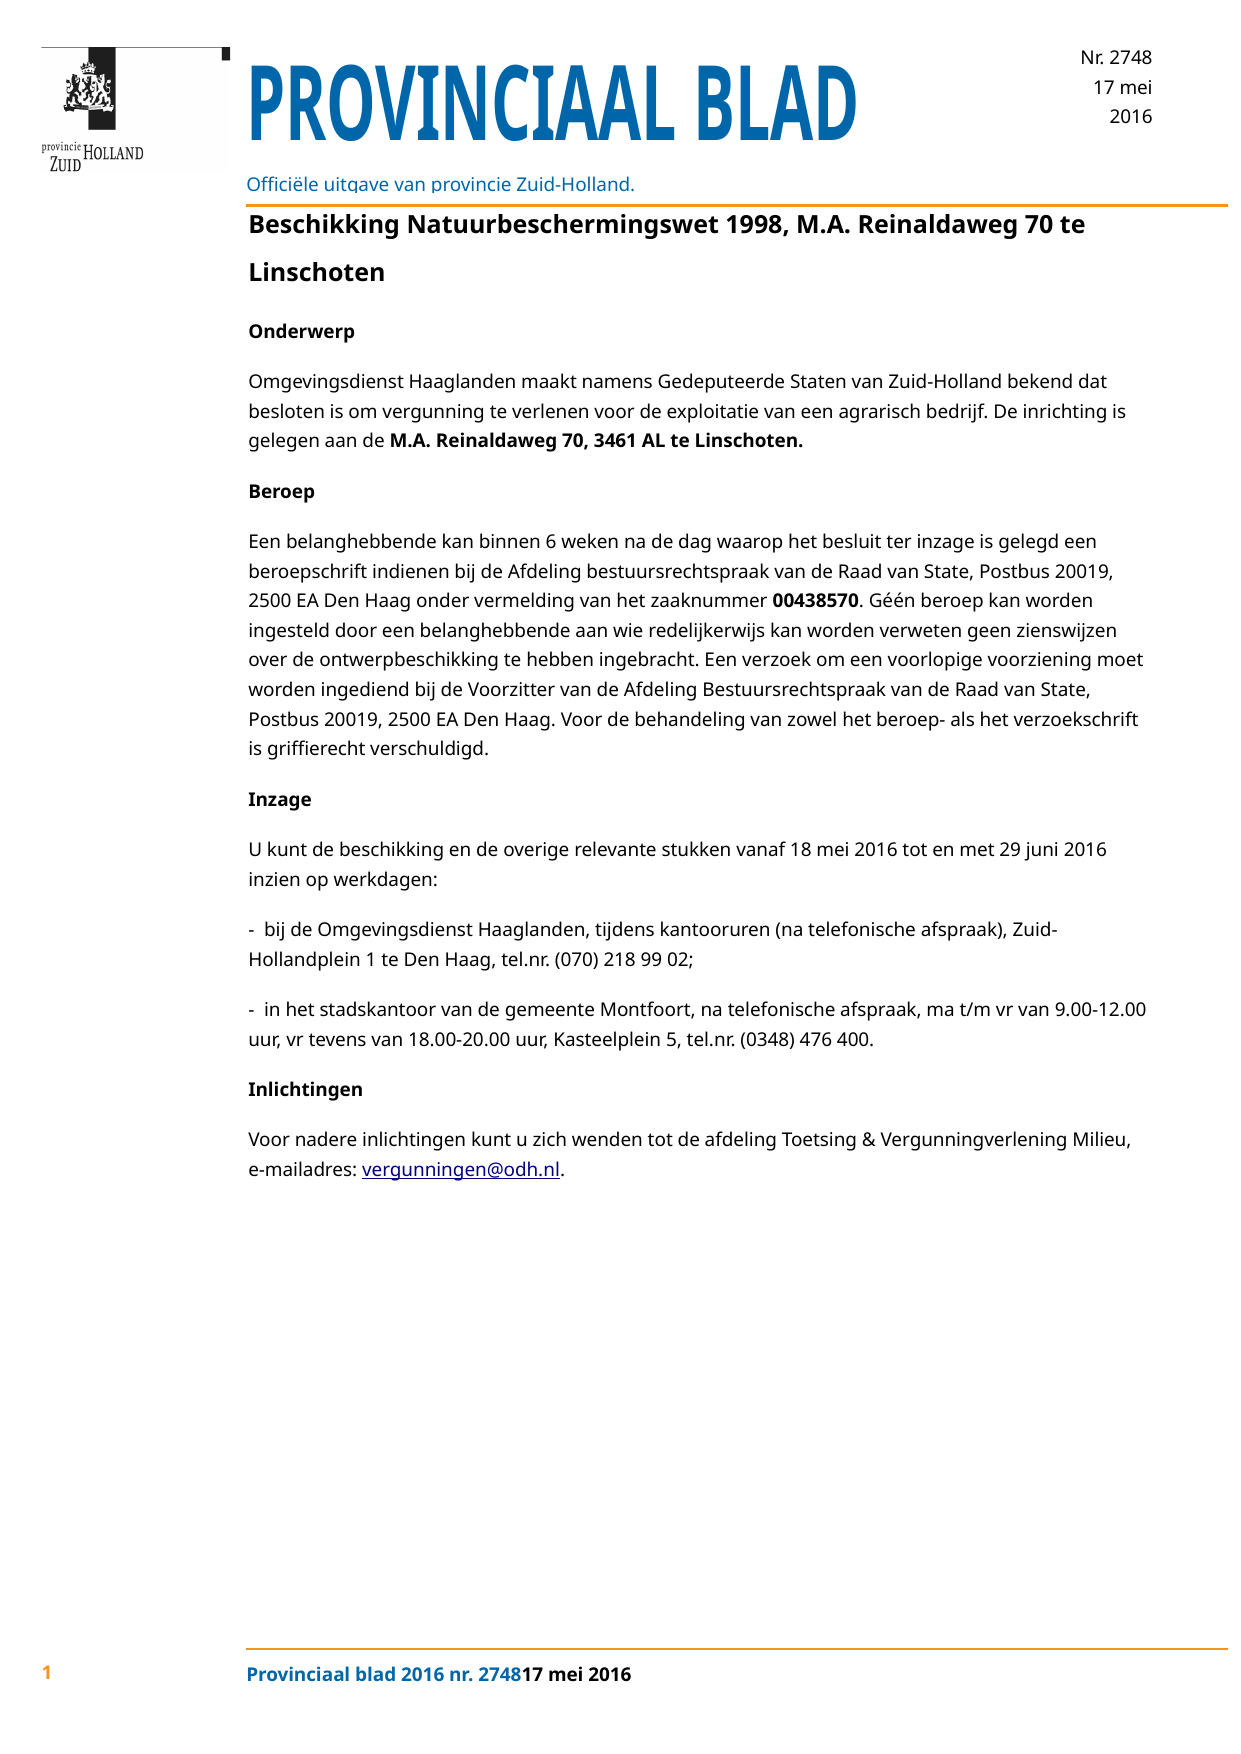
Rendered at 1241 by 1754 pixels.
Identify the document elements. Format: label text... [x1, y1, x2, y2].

text - in het stadskantoor van de gemeente Montfoort, na telefonische afspraak, ma t/m vr van 9.00-12.00 uur, vr tevens van 18.00-20.00 uur, Kasteelplein 5, tel.nr. (0348) 476 400. [248, 996, 1152, 1052]
text Inzage [248, 786, 1152, 812]
picture [41, 47, 231, 172]
text Onderwerp [248, 318, 1152, 344]
text Inlichtingen [248, 1076, 1152, 1102]
text Beschikking Natuurbeschermingswet 1998, M.A. Reinaldaweg 70 te Linschoten [248, 207, 1152, 288]
text - bij de Omgevingsdienst Haaglanden, tijdens kantooruren (na telefonische afspraak), Zuid-Hollandplein 1 te Den Haag, tel.nr. (070) 218 99 02; [248, 916, 1152, 972]
text Voor nadere inlichtingen kunt u zich wenden tot de afdeling Toetsing & Vergunningverlening Milieu, e-mailadres: vergunningen@odh.nl. [248, 1127, 1152, 1182]
text Beroep [248, 478, 1152, 504]
text U kunt de beschikking en de overige relevante stukken vanaf 18 mei 2016 tot en met 29 juni 2016 inzien op werkdagen: [248, 836, 1152, 892]
text Omgevingsdienst Haaglanden maakt namens Gedeputeerde Staten van Zuid-Holland bekend dat besloten is om vergunning te verlenen voor de exploitatie van een agrarisch bedrijf. De inrichting is gelegen aan de M.A. Reinaldaweg 70, 3461 AL te Linschoten. [248, 368, 1152, 453]
text Een belanghebbende kan binnen 6 weken na de dag waarop het besluit ter inzage is gelegd een beroepschrift indienen bij de Afdeling bestuursrechtspraak van de Raad van State, Postbus 20019, 2500 EA Den Haag onder vermelding van het zaaknummer 00438570. Géén beroep kan worden ingesteld door een belanghebbende aan wie redelijkerwijs kan worden verweten geen zienswijzen over de ontwerpbeschikking te hebben ingebracht. Een verzoek om een voorlopige voorziening moet worden ingediend bij de Voorzitter van de Afdeling Bestuursrechtspraak van de Raad van State, Postbus 20019, 2500 EA Den Haag. Voor de behandeling van zowel het beroep- als het verzoekschrift is griffierecht verschuldigd. [248, 528, 1152, 761]
